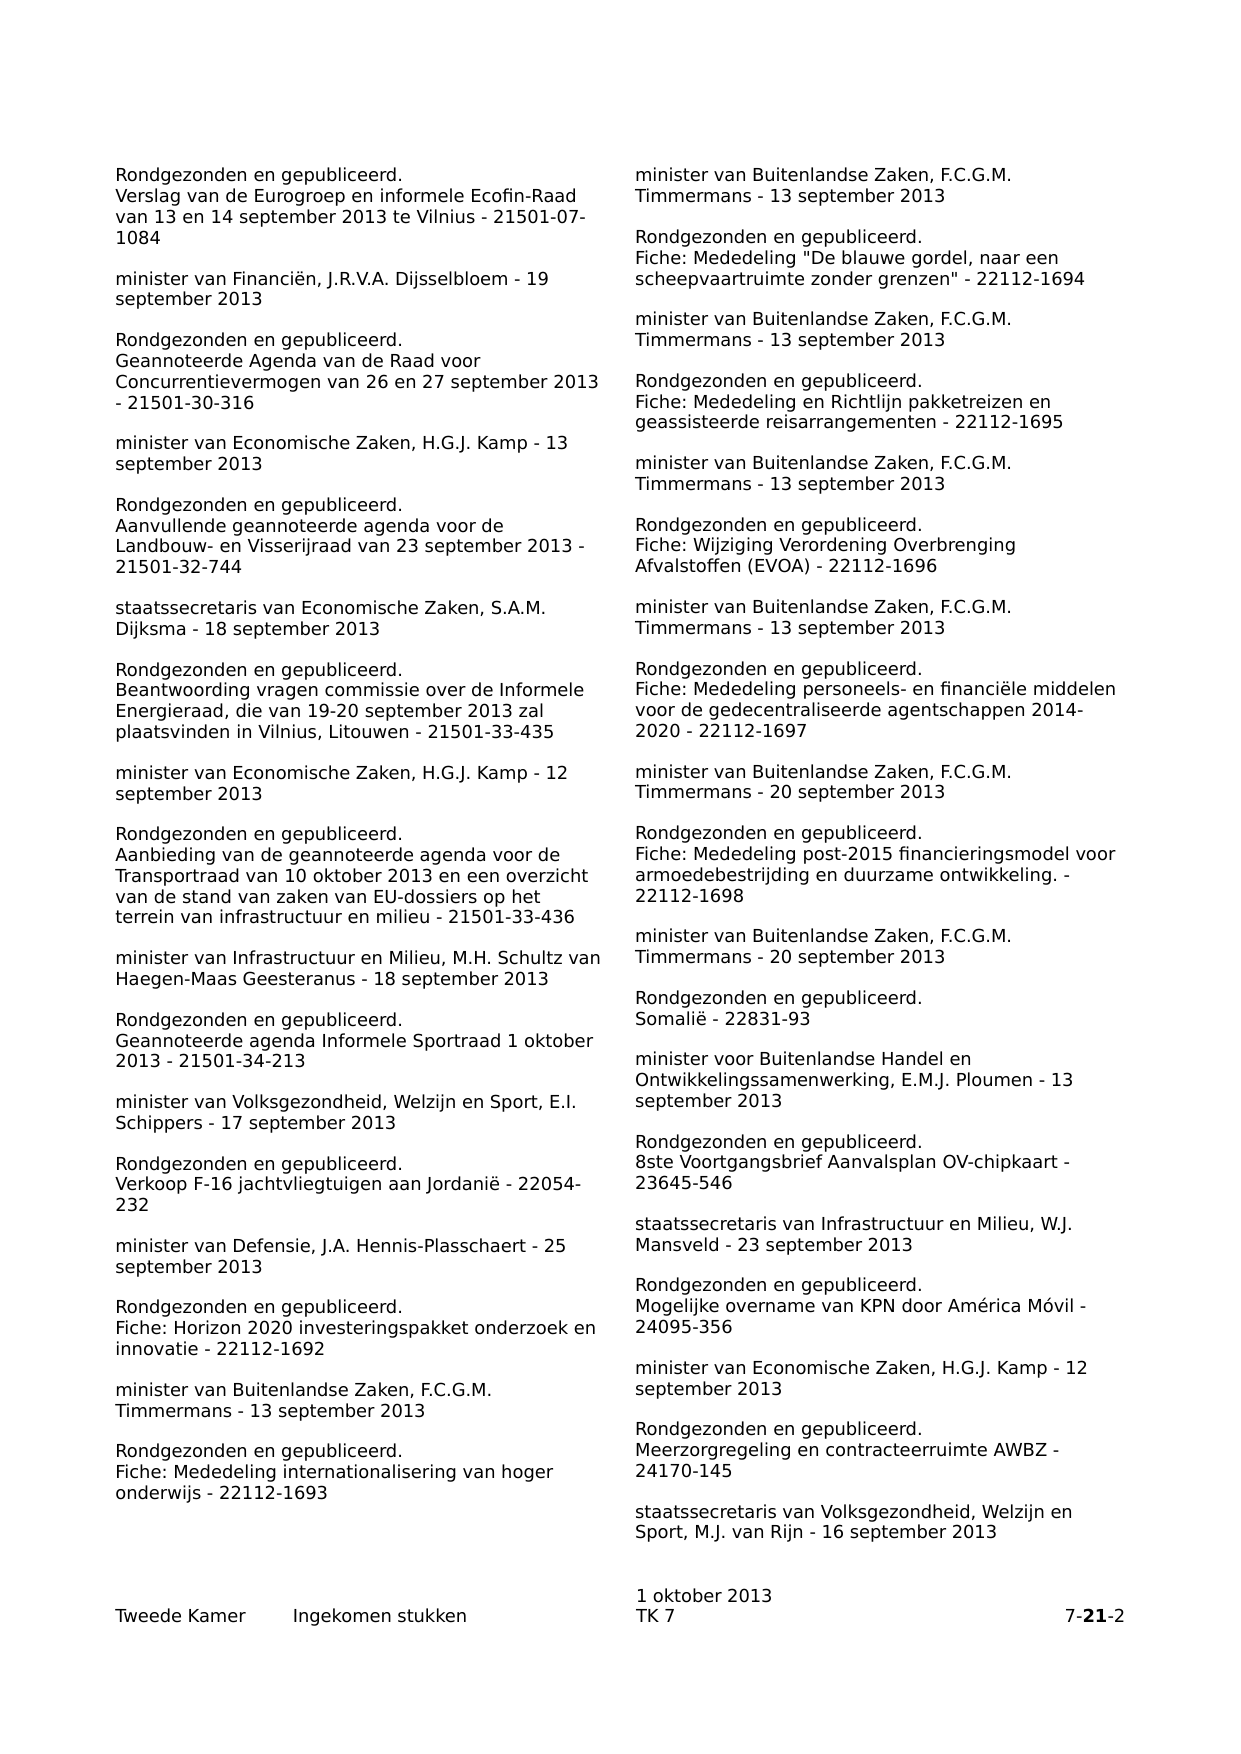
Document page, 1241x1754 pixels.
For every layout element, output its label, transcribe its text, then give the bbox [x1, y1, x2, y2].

text Rondgezonden en gepubliceerd. [635, 988, 1125, 1008]
text Geannoteerde Agenda van de Raad voor Concurrentievermogen van 26 en 27 september 2013 - 21501-30-316 [115, 351, 605, 413]
text minister van Buitenlandse Zaken, F.C.G.M. Timmermans - 13 september 2013 [635, 453, 1125, 494]
text minister van Infrastructuur en Milieu, M.H. Schultz van Haegen-Maas Geesteranus - 18 september 2013 [115, 948, 605, 989]
text Rondgezonden en gepubliceerd. [635, 1131, 1125, 1152]
text Rondgezonden en gepubliceerd. [635, 1275, 1125, 1296]
text Rondgezonden en gepubliceerd. [635, 227, 1125, 247]
text Rondgezonden en gepubliceerd. [115, 659, 605, 680]
text minister van Buitenlandse Zaken, F.C.G.M. Timmermans - 20 september 2013 [635, 762, 1125, 803]
text Fiche: Mededeling personeels- en financiële middelen voor de gedecentraliseerde agentschappen 2014-2020 - 22112-1697 [635, 679, 1125, 742]
text Fiche: Mededeling internationalisering van hoger onderwijs - 22112-1693 [115, 1462, 605, 1503]
text Rondgezonden en gepubliceerd. [115, 1153, 605, 1174]
text Rondgezonden en gepubliceerd. [115, 1009, 605, 1030]
text Meerzorgregeling en contracteerruimte AWBZ - 24170-145 [635, 1440, 1125, 1482]
text Rondgezonden en gepubliceerd. [635, 658, 1125, 679]
text Aanbieding van de geannoteerde agenda voor de Transportraad van 10 oktober 2013 en een overzicht van de stand van zaken van EU-dossiers op het terrein van infrastructuur en milieu - 21501-33-436 [115, 845, 605, 928]
text Verslag van de Eurogroep en informele Ecofin-Raad van 13 en 14 september 2013 te Vilnius - 21501-07-1084 [115, 186, 605, 248]
text Aanvullende geannoteerde agenda voor de Landbouw- en Visserijraad van 23 september 2013 - 21501-32-744 [115, 515, 605, 578]
text minister van Economische Zaken, H.G.J. Kamp - 13 september 2013 [115, 433, 605, 475]
text staatssecretaris van Volksgezondheid, Welzijn en Sport, M.J. van Rijn - 16 september 2013 [635, 1502, 1125, 1543]
text Mogelijke overname van KPN door América Móvil - 24095-356 [635, 1296, 1125, 1338]
text Fiche: Wijziging Verordening Overbrenging Afvalstoffen (EVOA) - 22112-1696 [635, 535, 1125, 577]
text minister voor Buitenlandse Handel en Ontwikkelingssamenwerking, E.M.J. Ploumen - 13 september 2013 [635, 1049, 1125, 1111]
text Rondgezonden en gepubliceerd. [115, 330, 605, 351]
text Fiche: Mededeling en Richtlijn pakketreizen en geassisteerde reisarrangementen - 22112-1695 [635, 391, 1125, 433]
text Geannoteerde agenda Informele Sportraad 1 oktober 2013 - 21501-34-213 [115, 1030, 605, 1072]
text minister van Economische Zaken, H.G.J. Kamp - 12 september 2013 [635, 1358, 1125, 1399]
text Rondgezonden en gepubliceerd. [115, 495, 605, 515]
text Rondgezonden en gepubliceerd. [115, 1441, 605, 1462]
text Rondgezonden en gepubliceerd. [635, 1419, 1125, 1440]
text 8ste Voortgangsbrief Aanvalsplan OV-chipkaart - 23645-546 [635, 1152, 1125, 1194]
text Fiche: Mededeling "De blauwe gordel, naar een scheepvaartruimte zonder grenzen" - 22112-1694 [635, 247, 1125, 289]
text minister van Financiën, J.R.V.A. Dijsselbloem - 19 september 2013 [115, 268, 605, 310]
text minister van Volksgezondheid, Welzijn en Sport, E.I. Schippers - 17 september 2013 [115, 1092, 605, 1133]
text minister van Buitenlandse Zaken, F.C.G.M. Timmermans - 13 september 2013 [635, 165, 1125, 207]
text minister van Buitenlandse Zaken, F.C.G.M. Timmermans - 20 september 2013 [635, 926, 1125, 968]
text staatssecretaris van Economische Zaken, S.A.M. Dijksma - 18 september 2013 [115, 598, 605, 639]
text Rondgezonden en gepubliceerd. [115, 824, 605, 845]
text Fiche: Horizon 2020 investeringspakket onderzoek en innovatie - 22112-1692 [115, 1318, 605, 1360]
text Rondgezonden en gepubliceerd. [115, 165, 605, 186]
text minister van Buitenlandse Zaken, F.C.G.M. Timmermans - 13 september 2013 [635, 597, 1125, 638]
text minister van Buitenlandse Zaken, F.C.G.M. Timmermans - 13 september 2013 [115, 1380, 605, 1421]
text Rondgezonden en gepubliceerd. [635, 823, 1125, 844]
text Beantwoording vragen commissie over de Informele Energieraad, die van 19-20 september 2013 zal plaatsvinden in Vilnius, Litouwen - 21501-33-435 [115, 680, 605, 743]
text minister van Economische Zaken, H.G.J. Kamp - 12 september 2013 [115, 763, 605, 804]
text Somalië - 22831-93 [635, 1008, 1125, 1029]
text staatssecretaris van Infrastructuur en Milieu, W.J. Mansveld - 23 september 2013 [635, 1214, 1125, 1255]
text Rondgezonden en gepubliceerd. [635, 371, 1125, 391]
text Verkoop F-16 jachtvliegtuigen aan Jordanië - 22054-232 [115, 1174, 605, 1216]
text Rondgezonden en gepubliceerd. [115, 1297, 605, 1318]
text minister van Defensie, J.A. Hennis-Plasschaert - 25 september 2013 [115, 1236, 605, 1277]
text minister van Buitenlandse Zaken, F.C.G.M. Timmermans - 13 september 2013 [635, 309, 1125, 351]
text Rondgezonden en gepubliceerd. [635, 514, 1125, 535]
text Fiche: Mededeling post-2015 financieringsmodel voor armoedebestrijding en duurzame ontwikkeling. - 22112-1698 [635, 844, 1125, 906]
